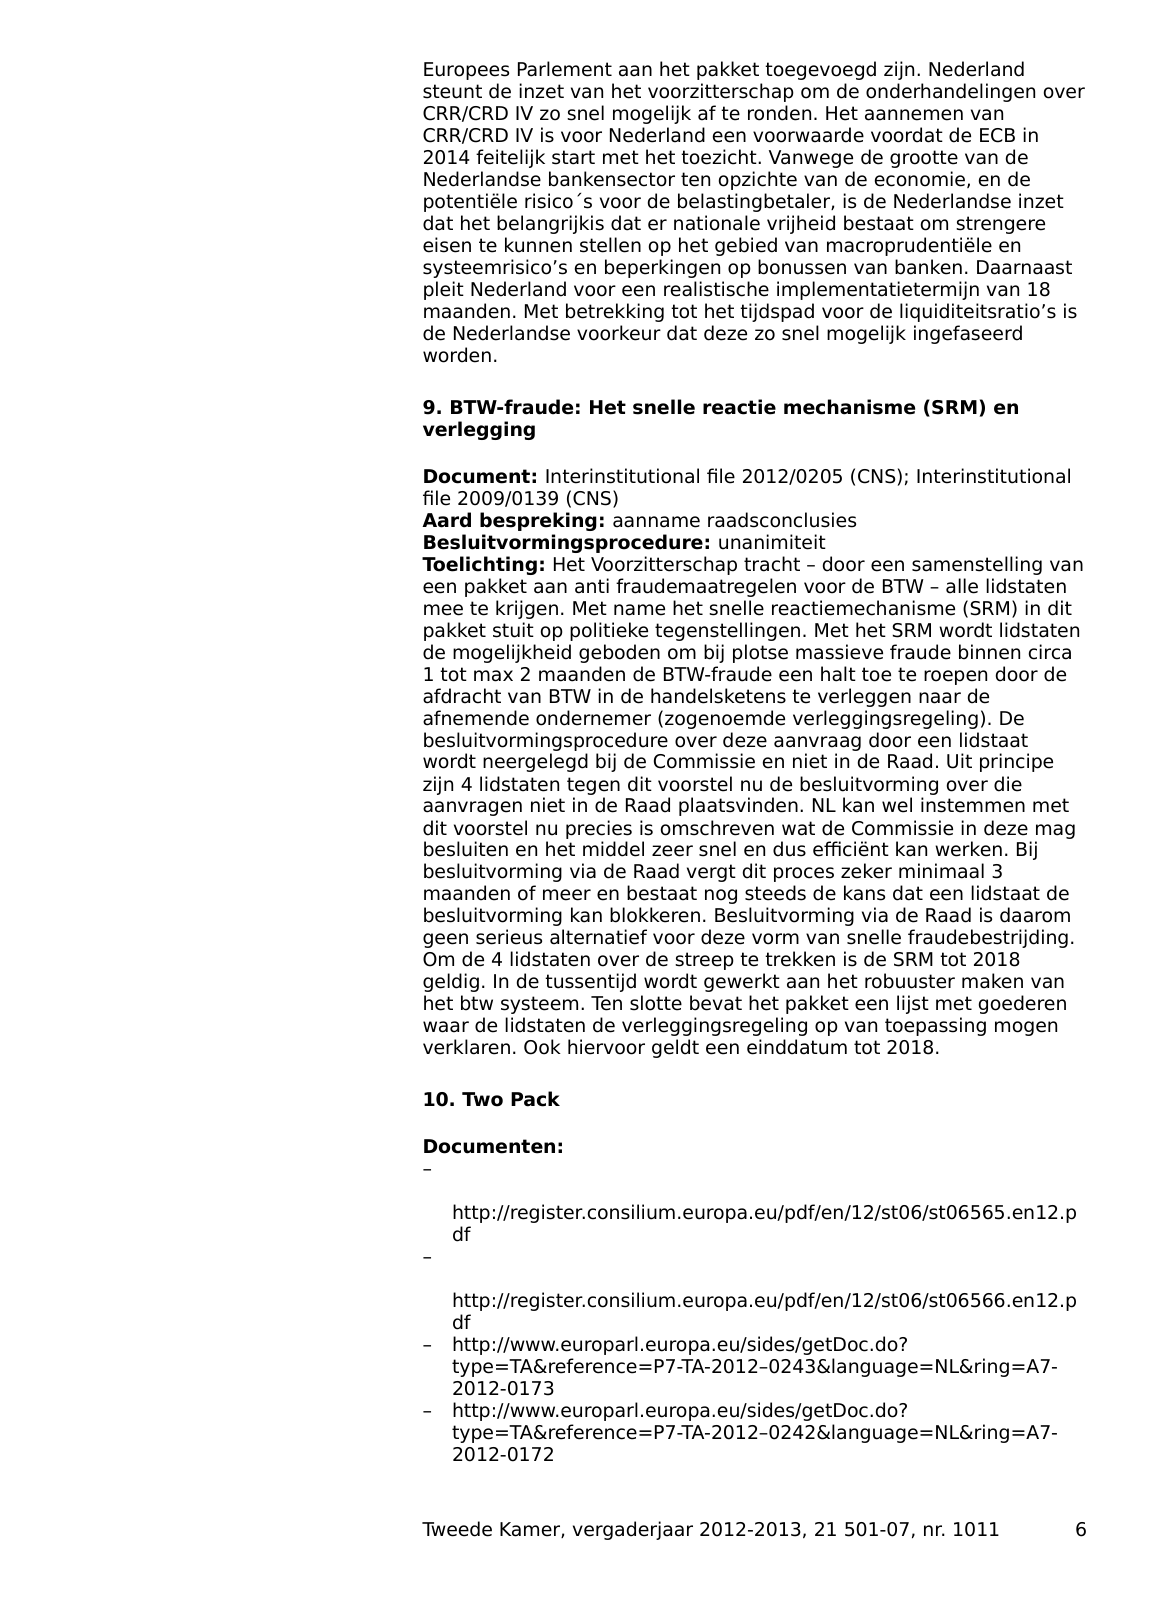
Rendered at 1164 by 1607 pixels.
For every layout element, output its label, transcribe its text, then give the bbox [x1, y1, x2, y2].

text Aard bespreking: aanname raadsconclusies [422, 510, 1087, 532]
text Document: Interinstitutional file 2012/0205 (CNS); Interinstitutional file 2009/0139 (CNS) [422, 466, 1087, 510]
text Toelichting: Het Voorzitterschap tracht – door een samenstelling van een pakket aan anti fraudemaatregelen voor de BTW – alle lidstaten mee te krijgen. Met name het snelle reactiemechanisme (SRM) in dit pakket stuit op politieke tegenstellingen. Met het SRM wordt lidstaten de mogelijkheid geboden om bij plotse massieve fraude binnen circa 1 tot max 2 maanden de BTW-fraude een halt toe te roepen door de afdracht van BTW in de handelsketens te verleggen naar de afnemende ondernemer (zogenoemde verleggingsregeling). De besluitvormingsprocedure over deze aanvraag door een lidstaat wordt neergelegd bij de Commissie en niet in de Raad. Uit principe zijn 4 lidstaten tegen dit voorstel nu de besluitvorming over die aanvragen niet in de Raad plaatsvinden. NL kan wel instemmen met dit voorstel nu precies is omschreven wat de Commissie in deze mag besluiten en het middel zeer snel en dus efficiënt kan werken. Bij besluitvorming via de Raad vergt dit proces zeker minimaal 3 maanden of meer en bestaat nog steeds de kans dat een lidstaat de besluitvorming kan blokkeren. Besluitvorming via de Raad is daarom geen serieus alternatief voor deze vorm van snelle fraudebestrijding. Om de 4 lidstaten over de streep te trekken is de SRM tot 2018 geldig. In de tussentijd wordt gewerkt aan het robuuster maken van het btw systeem. Ten slotte bevat het pakket een lijst met goederen waar de lidstaten de verleggingsregeling op van toepassing mogen verklaren. Ook hiervoor geldt een einddatum tot 2018. [422, 554, 1087, 1059]
text – http://register.consilium.europa.eu/pdf/en/12/st06/st06565.en12.pdf [422, 1158, 1087, 1246]
text Europees Parlement aan het pakket toegevoegd zijn. Nederland steunt de inzet van het voorzitterschap om de onderhandelingen over CRR/CRD IV zo snel mogelijk af te ronden. Het aannemen van CRR/CRD IV is voor Nederland een voorwaarde voordat de ECB in 2014 feitelijk start met het toezicht. Vanwege de grootte van de Nederlandse bankensector ten opzichte van de economie, en de potentiële risico´s voor de belastingbetaler, is de Nederlandse inzet dat het belangrijkis dat er nationale vrijheid bestaat om strengere eisen te kunnen stellen op het gebied van macroprudentiële en systeemrisico’s en beperkingen op bonussen van banken. Daarnaast pleit Nederland voor een realistische implementatietermijn van 18 maanden. Met betrekking tot het tijdspad voor de liquiditeitsratio’s is de Nederlandse voorkeur dat deze zo snel mogelijk ingefaseerd worden. [422, 59, 1087, 367]
text – http://www.europarl.europa.eu/sides/getDoc.do?type=TA&reference=P7-TA-2012–0243&language=NL&ring=A7-2012-0173 [422, 1334, 1087, 1400]
subtitle 9. BTW-fraude: Het snelle reactie mechanisme (SRM) en verlegging [422, 397, 1087, 441]
text Besluitvormingsprocedure: unanimiteit [422, 532, 1087, 554]
text Documenten: [422, 1136, 1087, 1158]
text – http://www.europarl.europa.eu/sides/getDoc.do?type=TA&reference=P7-TA-2012–0242&language=NL&ring=A7-2012-0172 [422, 1400, 1087, 1466]
text – http://register.consilium.europa.eu/pdf/en/12/st06/st06566.en12.pdf [422, 1246, 1087, 1334]
subtitle 10. Two Pack [422, 1089, 1087, 1111]
